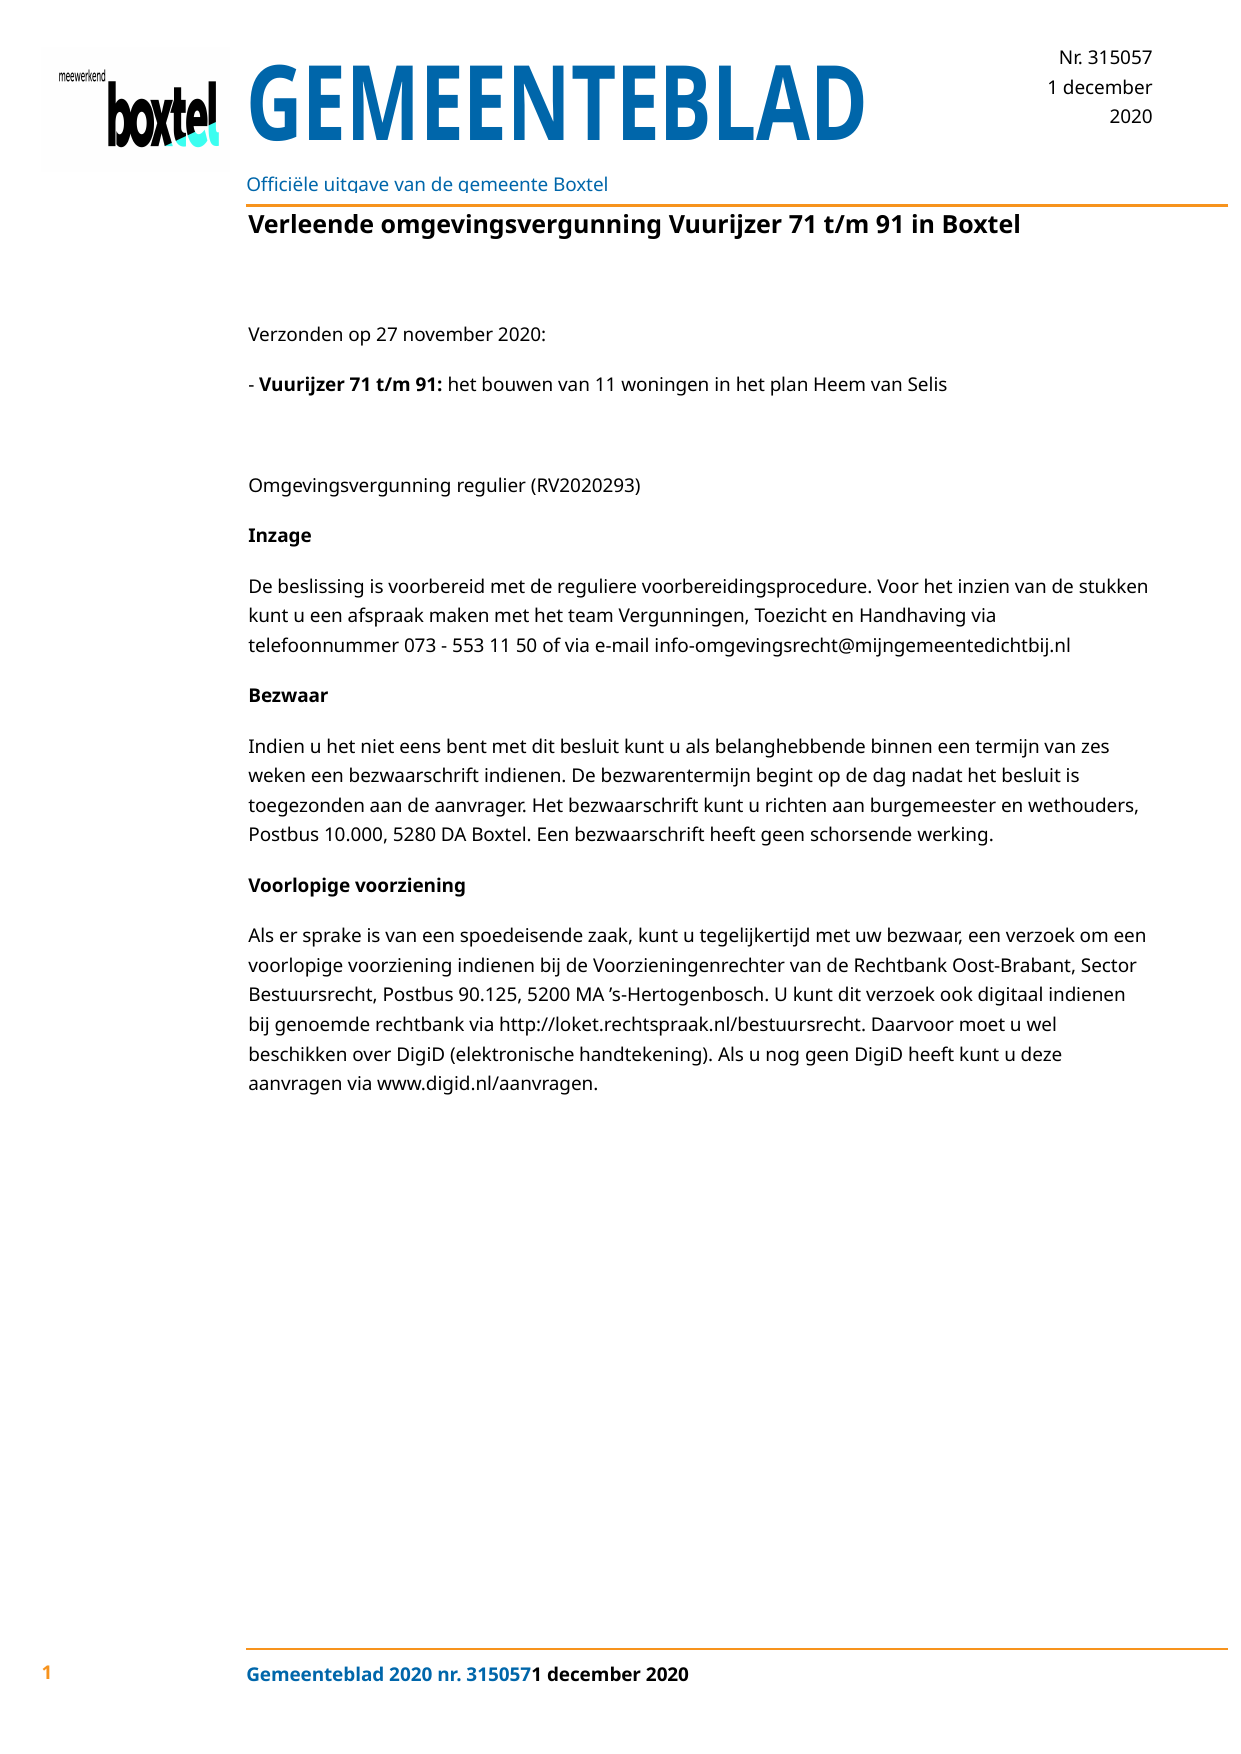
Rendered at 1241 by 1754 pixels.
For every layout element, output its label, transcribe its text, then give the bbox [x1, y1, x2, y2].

text Verleende omgevingsvergunning Vuurijzer 71 t/m 91 in Boxtel [248, 207, 1152, 241]
text - Vuurijzer 71 t/m 91: het bouwen van 11 woningen in het plan Heem van Selis [248, 371, 1152, 397]
text Indien u het niet eens bent met dit besluit kunt u als belanghebbende binnen een termijn van zes weken een bezwaarschrift indienen. De bezwarentermijn begint op de dag nadat het besluit is toegezonden aan de aanvrager. Het bezwaarschrift kunt u richten aan burgemeester en wethouders, Postbus 10.000, 5280 DA Boxtel. Een bezwaarschrift heeft geen schorsende werking. [248, 733, 1152, 847]
text Inzage [248, 522, 1152, 548]
text Verzonden op 27 november 2020: [248, 321, 1152, 346]
text De beslissing is voorbereid met de reguliere voorbereidingsprocedure. Voor het inzien van de stukken kunt u een afspraak maken met het team Vergunningen, Toezicht en Handhaving via telefoonnummer 073 - 553 11 50 of via e-mail info-omgevingsrecht@mijngemeentedichtbij.nl [248, 573, 1152, 658]
text Voorlopige voorziening [248, 872, 1152, 898]
text Omgevingsvergunning regulier (RV2020293) [248, 472, 1152, 498]
text Als er sprake is van een spoedeisende zaak, kunt u tegelijkertijd met uw bezwaar, een verzoek om een voorlopige voorziening indienen bij de Voorzieningenrechter van de Rechtbank Oost-Brabant, Sector Bestuursrecht, Postbus 90.125, 5200 MA ’s-Hertogenbosch. U kunt dit verzoek ook digitaal indienen bij genoemde rechtbank via http://loket.rechtspraak.nl/bestuursrecht. Daarvoor moet u wel beschikken over DigiD (elektronische handtekening). Als u nog geen DigiD heeft kunt u deze aanvragen via www.digid.nl/aanvragen. [248, 922, 1152, 1096]
picture [41, 47, 231, 172]
text Bezwaar [248, 682, 1152, 708]
